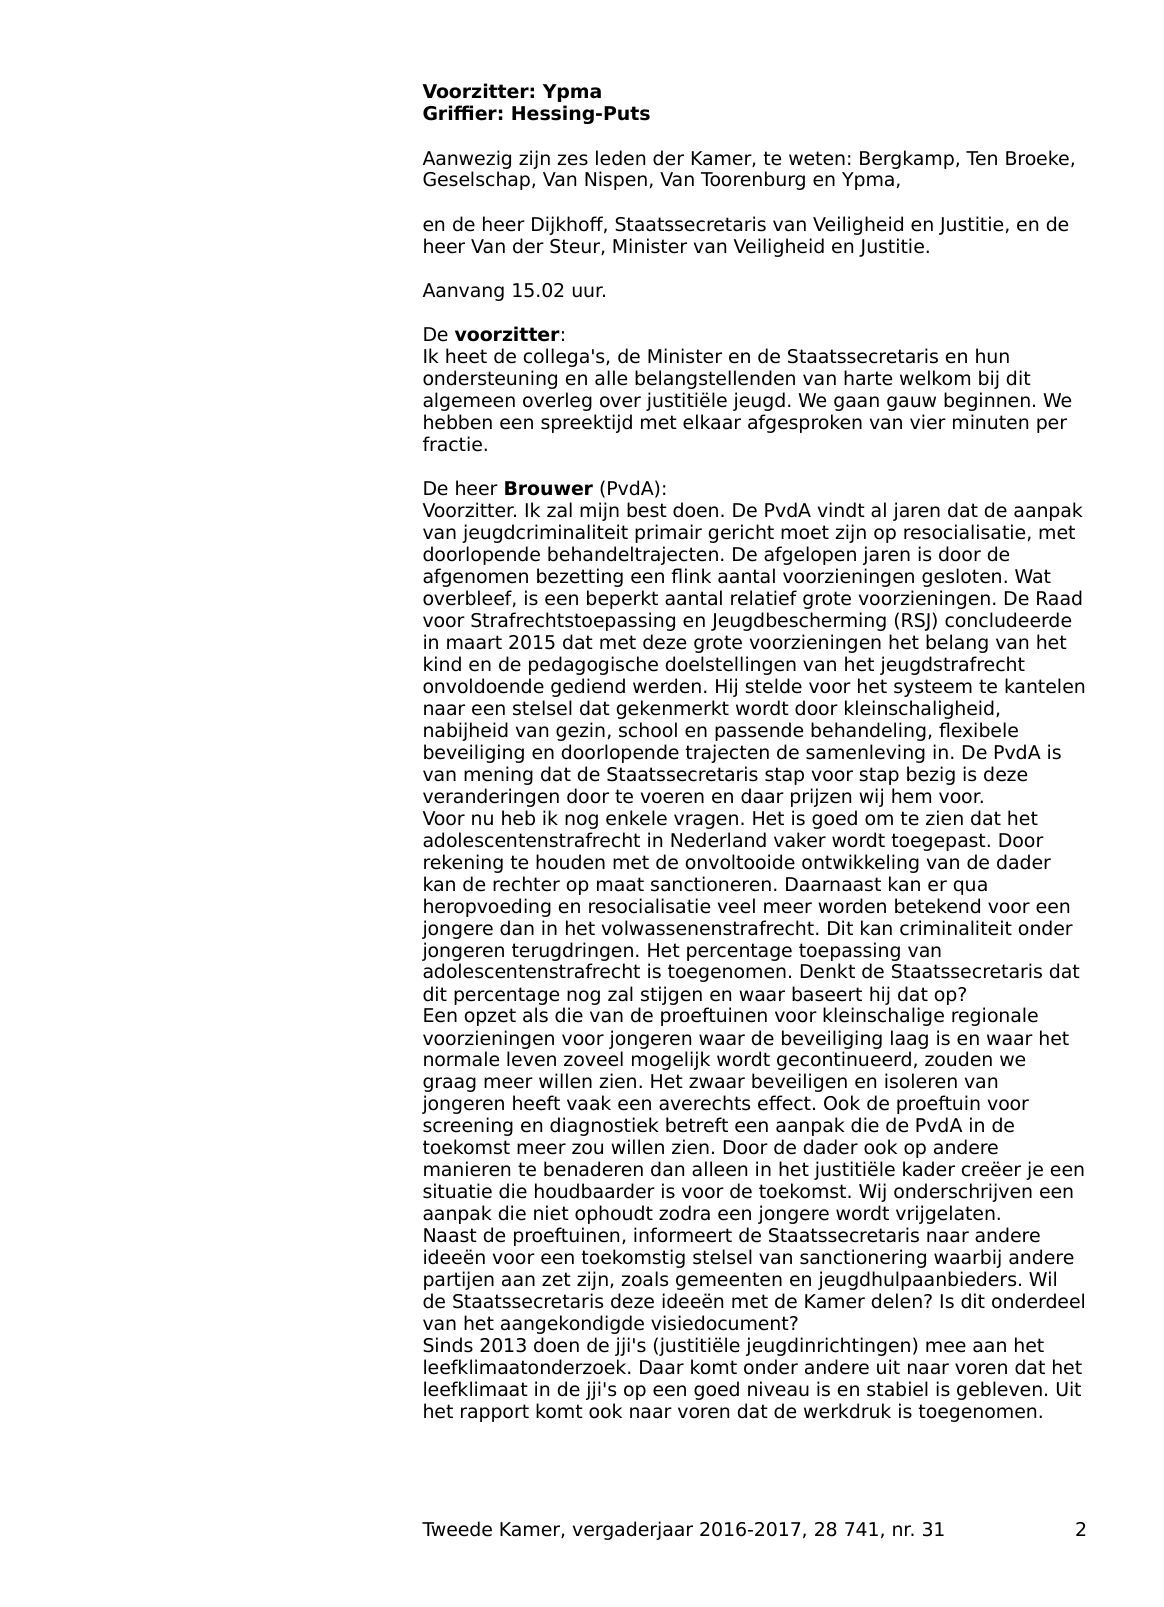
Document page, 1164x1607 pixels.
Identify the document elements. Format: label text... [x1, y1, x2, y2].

text Een opzet als die van de proeftuinen voor kleinschalige regionale voorzieningen voor jongeren waar de beveiliging laag is en waar het normale leven zoveel mogelijk wordt gecontinueerd, zouden we graag meer willen zien. Het zwaar beveiligen en isoleren van jongeren heeft vaak een averechts effect. Ook de proeftuin voor screening en diagnostiek betreft een aanpak die de PvdA in de toekomst meer zou willen zien. Door de dader ook op andere manieren te benaderen dan alleen in het justitiële kader creëer je een situatie die houdbaarder is voor de toekomst. Wij onderschrijven een aanpak die niet ophoudt zodra een jongere wordt vrijgelaten. [422, 1005, 1087, 1225]
text Ik heet de collega's, de Minister en de Staatssecretaris en hun ondersteuning en alle belangstellenden van harte welkom bij dit algemeen overleg over justitiële jeugd. We gaan gauw beginnen. We hebben een spreektijd met elkaar afgesproken van vier minuten per fractie. [422, 346, 1087, 456]
text Sinds 2013 doen de jji's (justitiële jeugdinrichtingen) mee aan het leefklimaatonderzoek. Daar komt onder andere uit naar voren dat het leefklimaat in de jji's op een goed niveau is en stabiel is gebleven. Uit het rapport komt ook naar voren dat de werkdruk is toegenomen. [422, 1335, 1087, 1423]
text Aanwezig zijn zes leden der Kamer, te weten: Bergkamp, Ten Broeke, Geselschap, Van Nispen, Van Toorenburg en Ypma, [422, 147, 1087, 191]
text Aanvang 15.02 uur. [422, 280, 1087, 302]
text Naast de proeftuinen, informeert de Staatssecretaris naar andere ideeën voor een toekomstig stelsel van sanctionering waarbij andere partijen aan zet zijn, zoals gemeenten en jeugdhulpaanbieders. Wil de Staatssecretaris deze ideeën met de Kamer delen? Is dit onderdeel van het aangekondigde visiedocument? [422, 1225, 1087, 1335]
text en de heer Dijkhoff, Staatssecretaris van Veiligheid en Justitie, en de heer Van der Steur, Minister van Veiligheid en Justitie. [422, 213, 1087, 257]
text De heer Brouwer (PvdA): [422, 478, 1087, 500]
text Voorzitter: Ypma [422, 81, 1087, 103]
text De voorzitter: [422, 324, 1087, 346]
text Voor nu heb ik nog enkele vragen. Het is goed om te zien dat het adolescentenstrafrecht in Nederland vaker wordt toegepast. Door rekening te houden met de onvoltooide ontwikkeling van de dader kan de rechter op maat sanctioneren. Daarnaast kan er qua heropvoeding en resocialisatie veel meer worden betekend voor een jongere dan in het volwassenenstrafrecht. Dit kan criminaliteit onder jongeren terugdringen. Het percentage toepassing van adolescentenstrafrecht is toegenomen. Denkt de Staatssecretaris dat dit percentage nog zal stijgen en waar baseert hij dat op? [422, 808, 1087, 1005]
text Griffier: Hessing-Puts [422, 103, 1087, 125]
text Voorzitter. Ik zal mijn best doen. De PvdA vindt al jaren dat de aanpak van jeugdcriminaliteit primair gericht moet zijn op resocialisatie, met doorlopende behandeltrajecten. De afgelopen jaren is door de afgenomen bezetting een flink aantal voorzieningen gesloten. Wat overbleef, is een beperkt aantal relatief grote voorzieningen. De Raad voor Strafrechtstoepassing en Jeugdbescherming (RSJ) concludeerde in maart 2015 dat met deze grote voorzieningen het belang van het kind en de pedagogische doelstellingen van het jeugdstrafrecht onvoldoende gediend werden. Hij stelde voor het systeem te kantelen naar een stelsel dat gekenmerkt wordt door kleinschaligheid, nabijheid van gezin, school en passende behandeling, flexibele beveiliging en doorlopende trajecten de samenleving in. De PvdA is van mening dat de Staatssecretaris stap voor stap bezig is deze veranderingen door te voeren en daar prijzen wij hem voor. [422, 500, 1087, 808]
